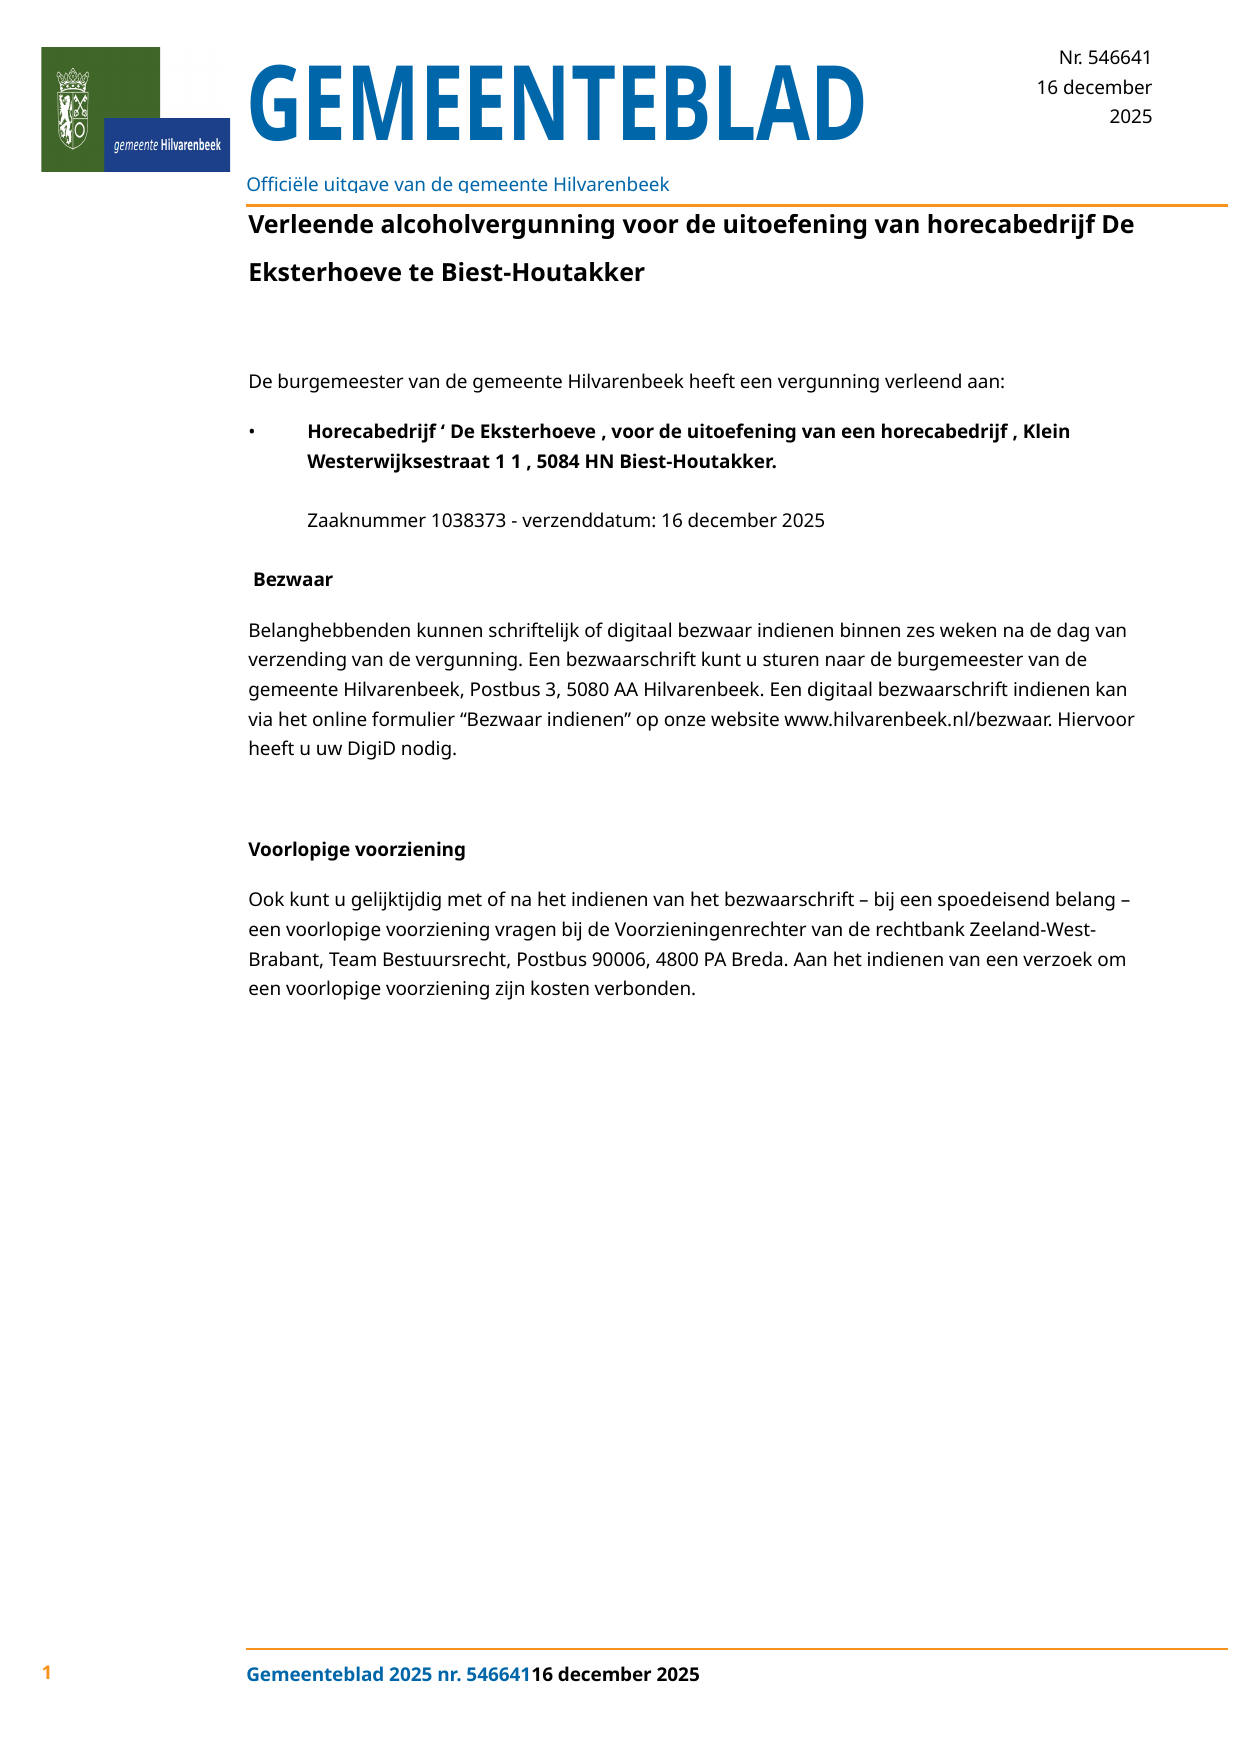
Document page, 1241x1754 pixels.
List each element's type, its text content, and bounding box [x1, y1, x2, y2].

text Verleende alcoholvergunning voor de uitoefening van horecabedrijf De Eksterhoeve te Biest-Houtakker [248, 207, 1152, 288]
text Bezwaar [248, 567, 1152, 592]
text Ook kunt u gelijktijdig met of na het indienen van het bezwaarschrift – bij een spoedeisend belang – een voorlopige voorziening vragen bij de Voorzieningenrechter van de rechtbank Zeeland-West-Brabant, Team Bestuursrecht, Postbus 90006, 4800 PA Breda. Aan het indienen van een verzoek om een voorlopige voorziening zijn kosten verbonden. [248, 887, 1152, 1001]
picture [41, 47, 231, 172]
text Voorlopige voorziening [248, 836, 1152, 862]
list Horecabedrijf ‘ De Eksterhoeve , voor de uitoefening van een horecabedrijf , Klein Westerwijksestraat 1 1 , 5084 HN Biest-Houtakker. [248, 419, 1152, 474]
list Zaaknummer 1038373 - verzenddatum: 16 december 2025 [248, 507, 1152, 533]
text Belanghebbenden kunnen schriftelijk of digitaal bezwaar indienen binnen zes weken na de dag van verzending van de vergunning. Een bezwaarschrift kunt u sturen naar de burgemeester van de gemeente Hilvarenbeek, Postbus 3, 5080 AA Hilvarenbeek. Een digitaal bezwaarschrift indienen kan via het online formulier “Bezwaar indienen” op onze website www.hilvarenbeek.nl/bezwaar. Hiervoor heeft u uw DigiD nodig. [248, 617, 1152, 761]
text De burgemeester van de gemeente Hilvarenbeek heeft een vergunning verleend aan: [248, 368, 1152, 394]
